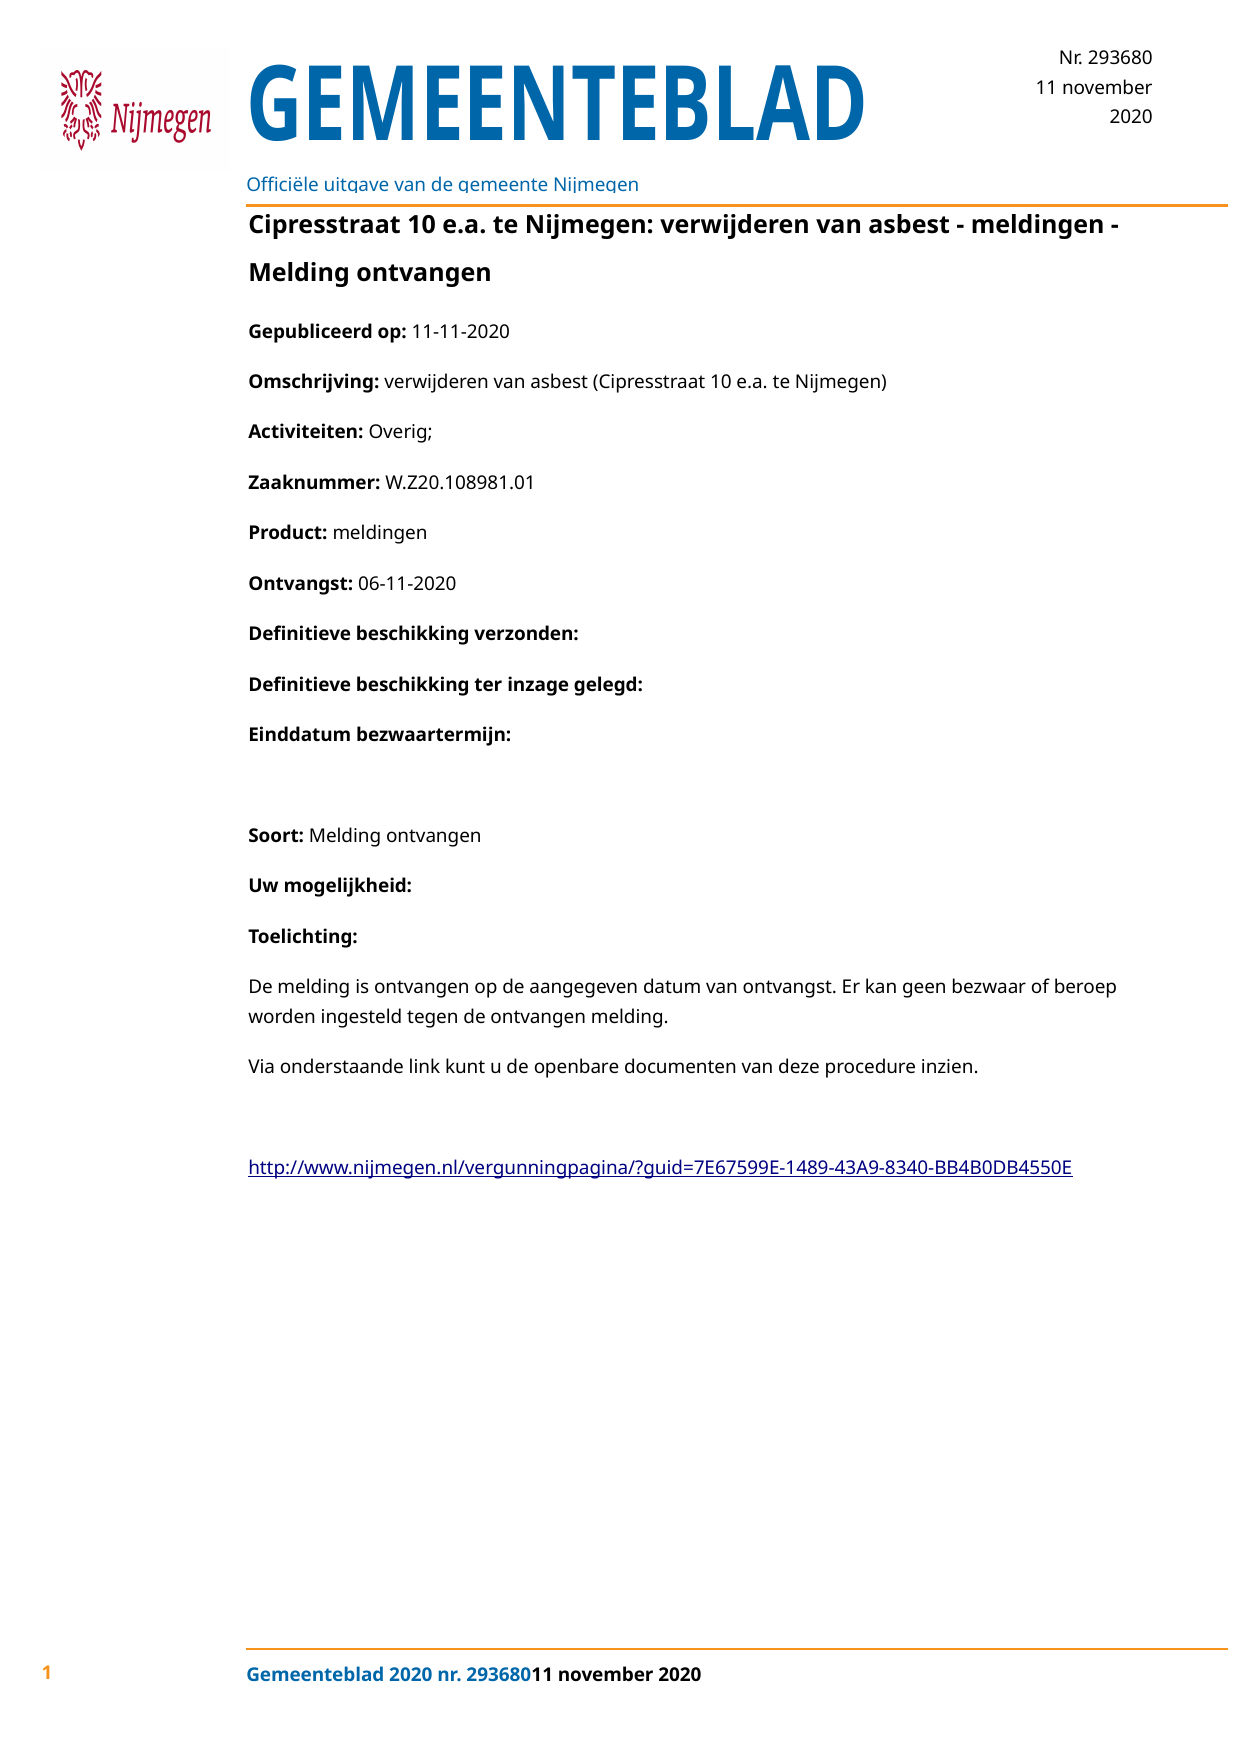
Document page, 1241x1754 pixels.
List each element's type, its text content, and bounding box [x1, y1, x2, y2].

text Einddatum bezwaartermijn: [248, 721, 1152, 747]
text Soort: Melding ontvangen [248, 822, 1152, 848]
text Activiteiten: Overig; [248, 419, 1152, 444]
text De melding is ontvangen op de aangegeven datum van ontvangst. Er kan geen bezwaar of beroep worden ingesteld tegen de ontvangen melding. [248, 973, 1152, 1029]
picture [41, 47, 231, 172]
text Uw mogelijkheid: [248, 872, 1152, 898]
text Toelichting: [248, 923, 1152, 949]
text Ontvangst: 06-11-2020 [248, 570, 1152, 596]
text Omschrijving: verwijderen van asbest (Cipresstraat 10 e.a. te Nijmegen) [248, 368, 1152, 394]
text http://www.nijmegen.nl/vergunningpagina/?guid=7E67599E-1489-43A9-8340-BB4B0DB4550E [248, 1154, 1152, 1180]
text Definitieve beschikking verzonden: [248, 620, 1152, 646]
text Via onderstaande link kunt u de openbare documenten van deze procedure inzien. [248, 1053, 1152, 1079]
text Definitieve beschikking ter inzage gelegd: [248, 671, 1152, 697]
text Cipresstraat 10 e.a. te Nijmegen: verwijderen van asbest - meldingen - Melding ontvangen [248, 207, 1152, 288]
text Zaaknummer: W.Z20.108981.01 [248, 469, 1152, 495]
text Product: meldingen [248, 519, 1152, 545]
text Gepubliceerd op: 11-11-2020 [248, 318, 1152, 344]
